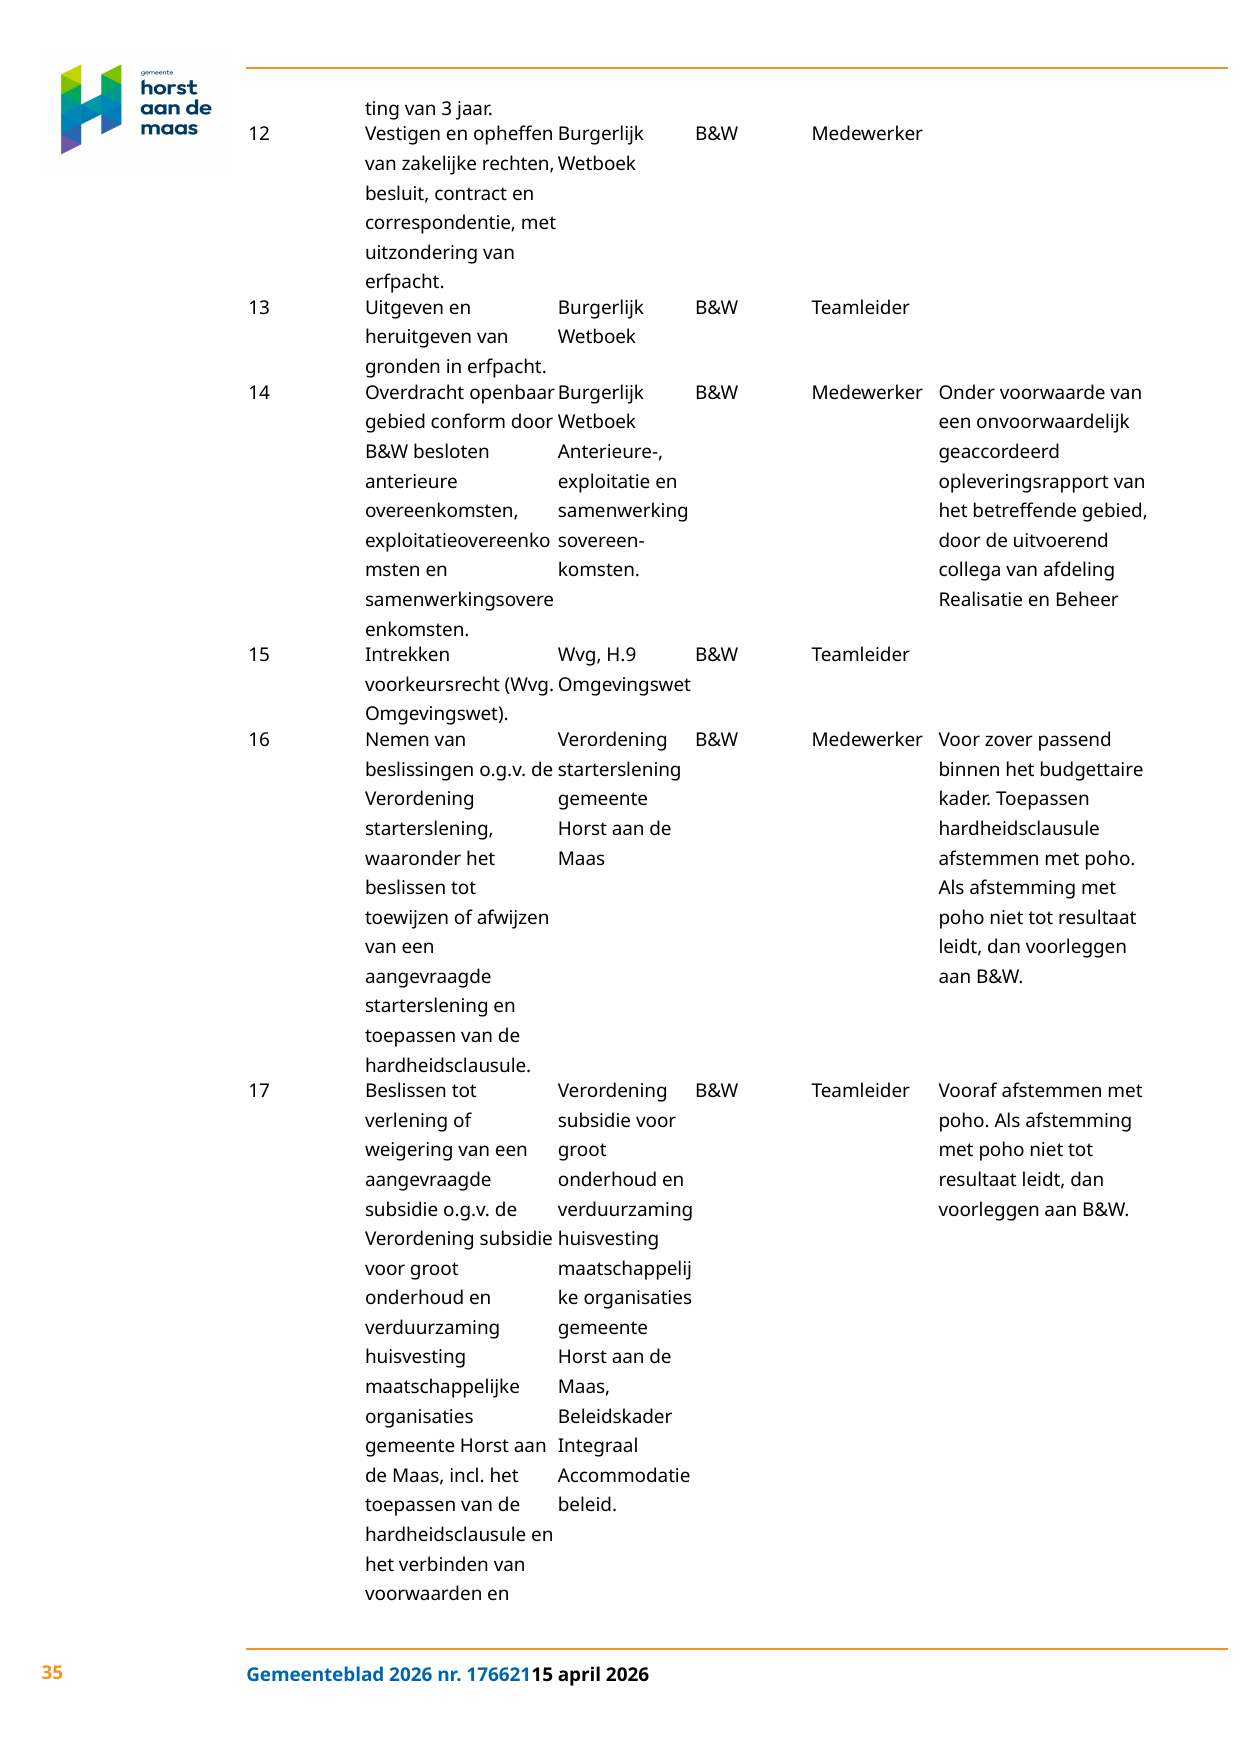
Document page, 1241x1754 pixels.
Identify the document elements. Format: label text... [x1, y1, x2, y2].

table_cell Teamleider [811, 294, 938, 379]
table_cell Burgerlijk Wetboek [558, 294, 695, 379]
picture [41, 47, 231, 172]
table_cell Beslissen tot verlening of weigering van een aangevraagde subsidie o.g.v. de Verordening subsidie voor groot onderhoud en verduurzaming huisvesting maatschappelijke organisaties gemeente Horst aan de Maas, incl. het toepassen van de hardheidsclausule en het verbinden van voorwaarden en [365, 1078, 558, 1606]
table_cell Voor zover passend binnen het budgettaire kader. Toepassen hardheidsclausule afstemmen met poho. Als afstemming met poho niet tot resultaat leidt, dan voorleggen aan B&W. [938, 726, 1152, 1077]
table_cell Vestigen en opheffen van zakelijke rechten, besluit, contract en correspondentie, met uitzondering van erfpacht. [365, 121, 558, 294]
table_cell Medewerker [811, 726, 938, 1077]
table_cell B&W [695, 641, 811, 726]
table_cell Overdracht openbaar gebied conform door B&W besloten anterieure overeenkomsten, exploitatieovereenkomsten en samenwerkingsovereenkomsten. [365, 379, 558, 641]
table_cell Teamleider [811, 641, 938, 726]
table_cell B&W [695, 121, 811, 294]
table_cell Intrekken voorkeursrecht (Wvg. Omgevingswet). [365, 641, 558, 726]
table_cell 12 [248, 121, 365, 294]
table_cell 16 [248, 726, 365, 1077]
table_cell Nemen van beslissingen o.g.v. de Verordening starterslening, waaronder het beslissen tot toewijzen of afwijzen van een aangevraagde starterslening en toepassen van de hardheidsclausule. [365, 726, 558, 1077]
table_cell [938, 95, 1152, 121]
table_cell 13 [248, 294, 365, 379]
table_cell 17 [248, 1078, 365, 1606]
table_cell [811, 95, 938, 121]
table_cell ting van 3 jaar. [365, 95, 558, 121]
table_cell 15 [248, 641, 365, 726]
table_cell B&W [695, 1078, 811, 1606]
table_cell Uitgeven en heruitgeven van gronden in erfpacht. [365, 294, 558, 379]
table_cell [938, 294, 1152, 379]
table_cell Wvg, H.9 Omgevingswet [558, 641, 695, 726]
table_cell Teamleider [811, 1078, 938, 1606]
table_cell Burgerlijk Wetboek [558, 121, 695, 294]
table_cell [248, 95, 365, 121]
table_cell Verordening subsidie voor groot onderhoud en verduurzaming huisvesting maatschappelijke organisaties gemeente Horst aan de Maas, Beleidskader Integraal Accommodatiebeleid. [558, 1078, 695, 1606]
table_cell [558, 95, 695, 121]
table_cell B&W [695, 726, 811, 1077]
table_cell B&W [695, 379, 811, 641]
table_cell B&W [695, 294, 811, 379]
table_cell Onder voorwaarde van een onvoorwaardelijk geaccordeerd opleveringsrapport van het betreffende gebied, door de uitvoerend collega van afdeling Realisatie en Beheer [938, 379, 1152, 641]
table_cell Medewerker [811, 121, 938, 294]
table_cell [695, 95, 811, 121]
table_cell [938, 121, 1152, 294]
table_cell Verordening starterslening gemeente Horst aan de Maas [558, 726, 695, 1077]
table_cell Burgerlijk Wetboek Anterieure-, exploitatie en samenwerkingsovereen-komsten. [558, 379, 695, 641]
table_cell Vooraf afstemmen met poho. Als afstemming met poho niet tot resultaat leidt, dan voorleggen aan B&W. [938, 1078, 1152, 1606]
table_cell [938, 641, 1152, 726]
table_cell 14 [248, 379, 365, 641]
table_cell Medewerker [811, 379, 938, 641]
